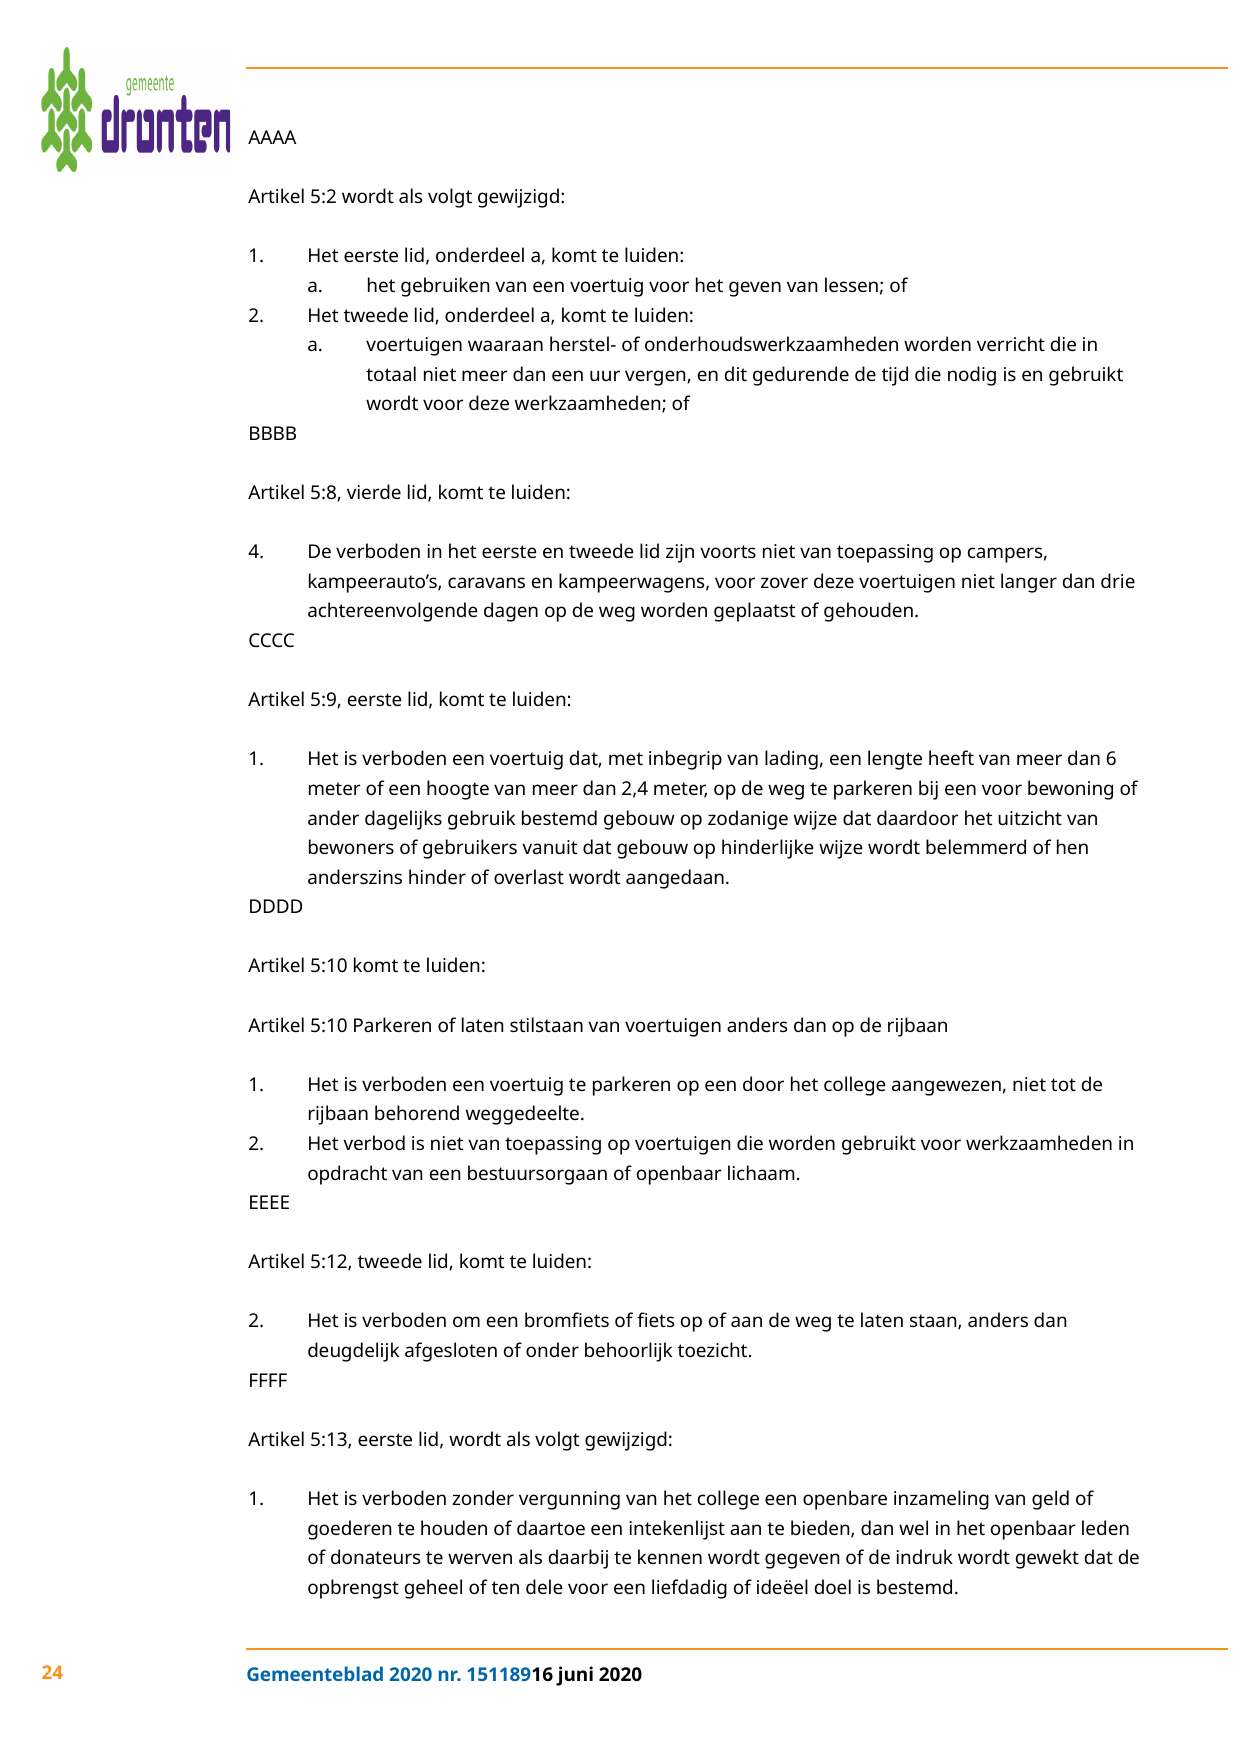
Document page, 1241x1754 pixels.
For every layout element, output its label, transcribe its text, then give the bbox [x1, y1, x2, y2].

text FFFF [248, 1367, 1152, 1393]
list Het is verboden een voertuig dat, met inbegrip van lading, een lengte heeft van meer dan 6 meter of een hoogte van meer dan 2,4 meter, op de weg te parkeren bij een voor bewoning of ander dagelijks gebruik bestemd gebouw op zodanige wijze dat daardoor het uitzicht van bewoners of gebruikers vanuit dat gebouw op hinderlijke wijze wordt belemmerd of hen anderszins hinder of overlast wordt aangedaan. [248, 746, 1152, 890]
picture [41, 47, 231, 172]
list Het tweede lid, onderdeel a, komt te luiden: [248, 302, 1152, 328]
text Artikel 5:12, tweede lid, komt te luiden: [248, 1248, 1152, 1274]
list Het is verboden om een bromfiets of fiets op of aan de weg te laten staan, anders dan deugdelijk afgesloten of onder behoorlijk toezicht. [248, 1308, 1152, 1363]
text AAAA [248, 124, 1152, 150]
text Artikel 5:10 komt te luiden: [248, 953, 1152, 978]
list Het verbod is niet van toepassing op voertuigen die worden gebruikt voor werkzaamheden in opdracht van een bestuursorgaan of openbaar lichaam. [248, 1130, 1152, 1186]
text EEEE [248, 1189, 1152, 1215]
list Het is verboden een voertuig te parkeren op een door het college aangewezen, niet tot de rijbaan behorend weggedeelte. [248, 1071, 1152, 1126]
text Artikel 5:8, vierde lid, komt te luiden: [248, 479, 1152, 505]
text DDDD [248, 893, 1152, 919]
list Het is verboden zonder vergunning van het college een openbare inzameling van geld of goederen te houden of daartoe een intekenlijst aan te bieden, dan wel in het openbaar leden of donateurs te werven als daarbij te kennen wordt gegeven of de indruk wordt gewekt dat de opbrengst geheel of ten dele voor een liefdadig of ideëel doel is bestemd. [248, 1485, 1152, 1600]
text Artikel 5:9, eerste lid, komt te luiden: [248, 686, 1152, 712]
list Het eerste lid, onderdeel a, komt te luiden: [248, 243, 1152, 268]
text Artikel 5:13, eerste lid, wordt als volgt gewijzigd: [248, 1426, 1152, 1452]
list De verboden in het eerste en tweede lid zijn voorts niet van toepassing op campers, kampeerauto’s, caravans en kampeerwagens, voor zover deze voertuigen niet langer dan drie achtereenvolgende dagen op de weg worden geplaatst of gehouden. [248, 538, 1152, 623]
text BBBB [248, 420, 1152, 446]
text Artikel 5:10 Parkeren of laten stilstaan van voertuigen anders dan op de rijbaan [248, 1012, 1152, 1038]
text Artikel 5:2 wordt als volgt gewijzigd: [248, 183, 1152, 209]
list voertuigen waaraan herstel- of onderhoudswerkzaamheden worden verricht die in totaal niet meer dan een uur vergen, en dit gedurende de tijd die nodig is en gebruikt wordt voor deze werkzaamheden; of [307, 331, 1152, 416]
list het gebruiken van een voertuig voor het geven van lessen; of [307, 272, 1152, 298]
text CCCC [248, 627, 1152, 653]
